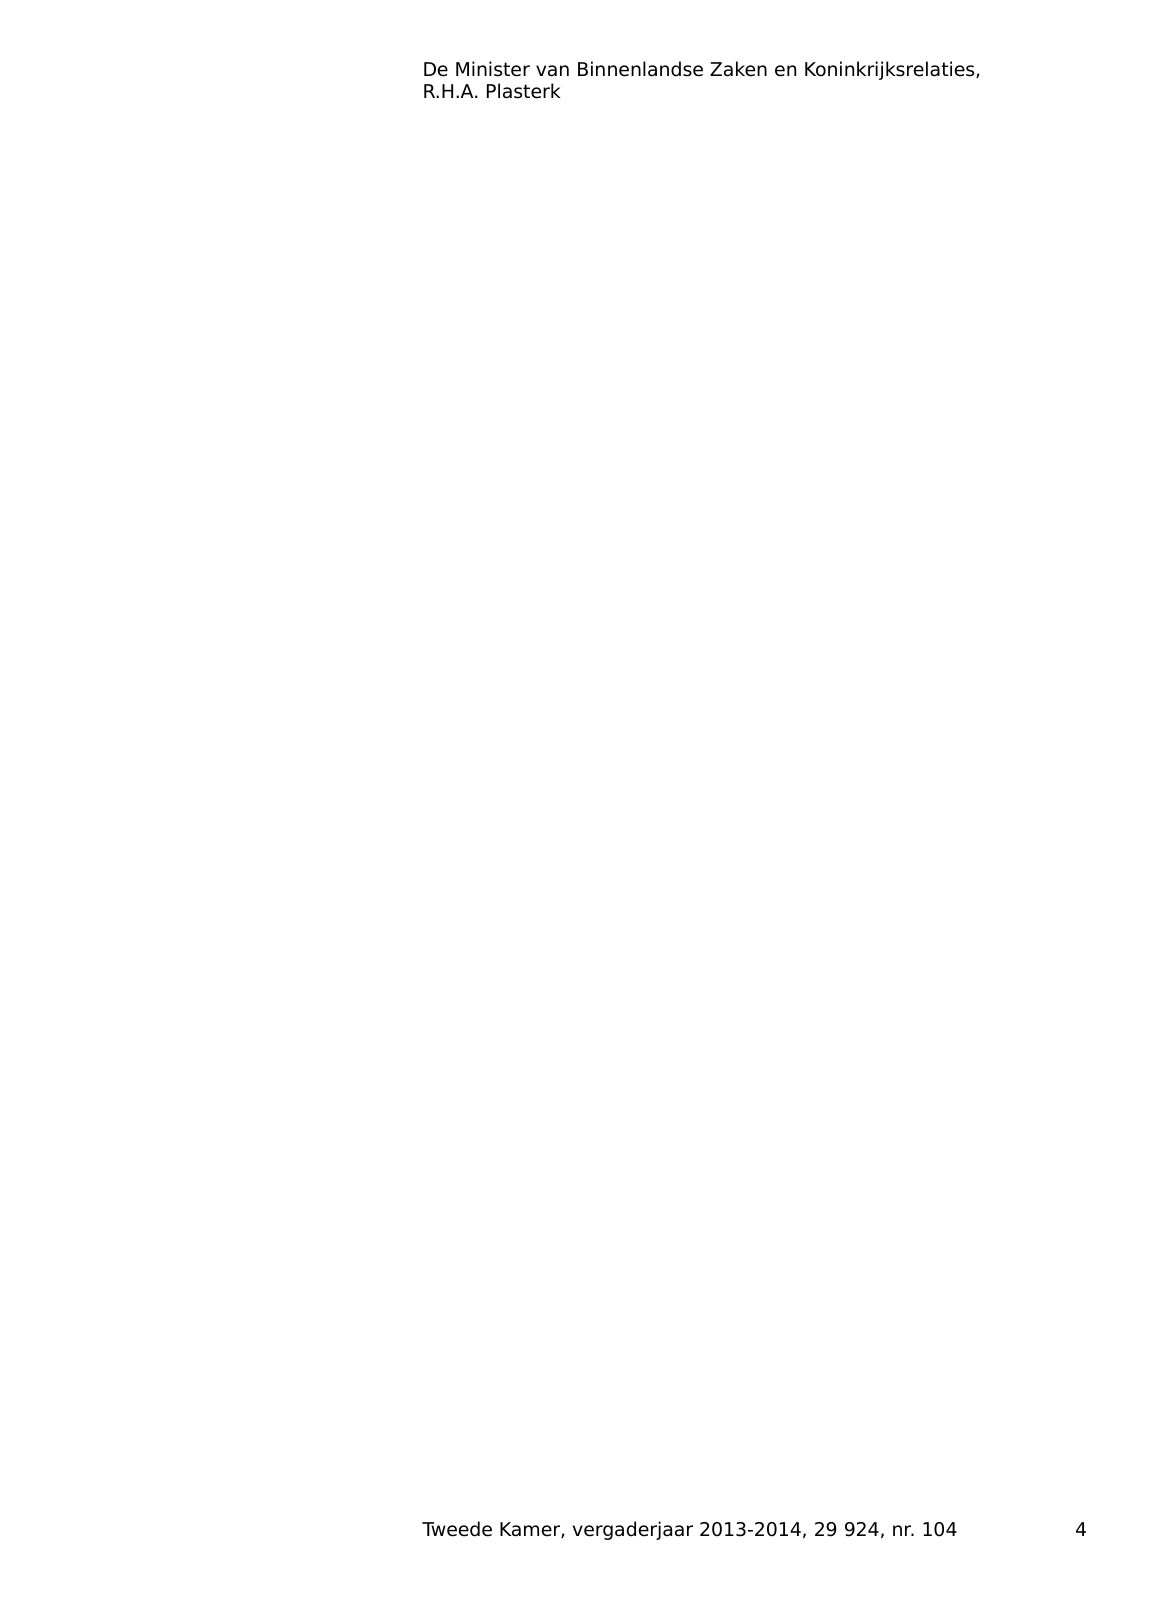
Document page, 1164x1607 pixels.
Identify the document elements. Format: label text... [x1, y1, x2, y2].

text De Minister van Binnenlandse Zaken en Koninkrijksrelaties, R.H.A. Plasterk [422, 59, 1087, 103]
